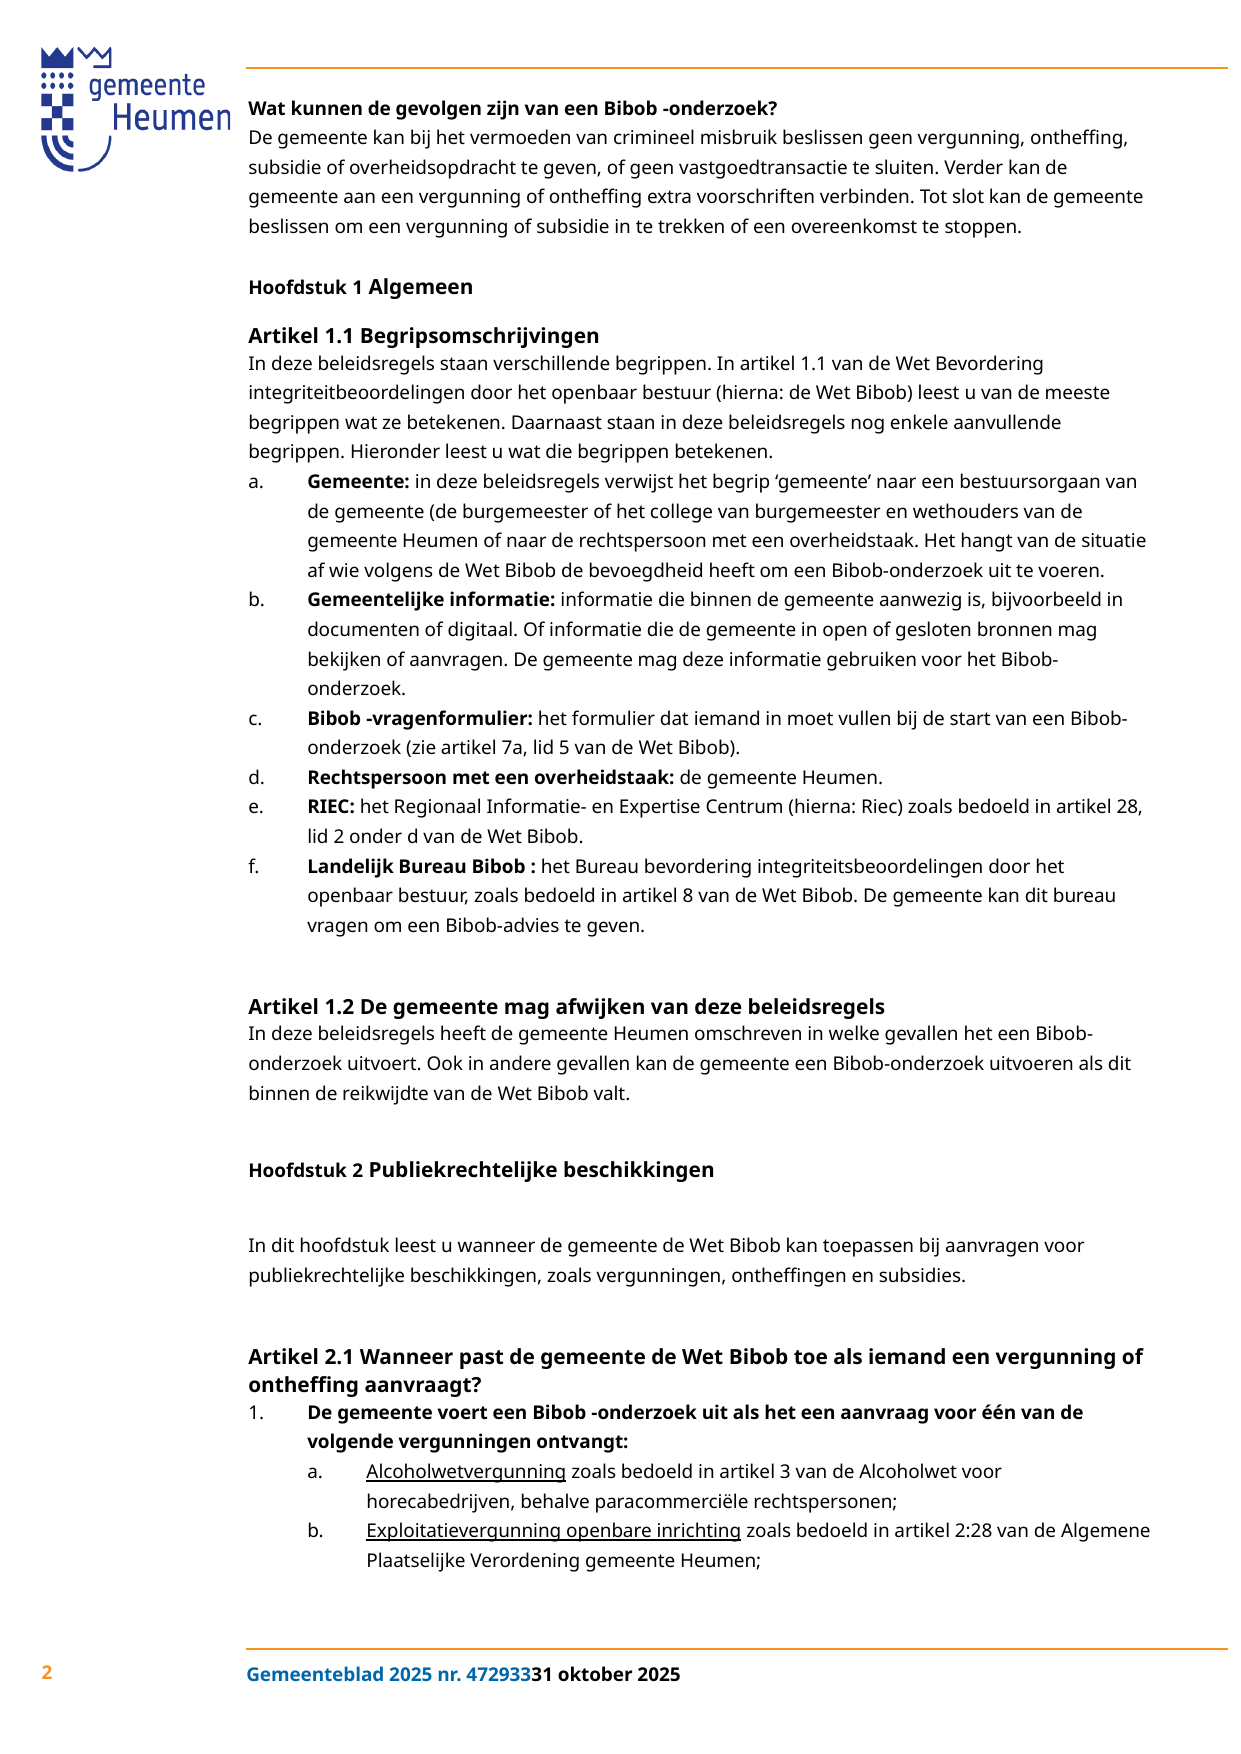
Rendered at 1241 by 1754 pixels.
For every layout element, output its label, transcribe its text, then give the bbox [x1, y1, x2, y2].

text In dit hoofdstuk leest u wanneer de gemeente de Wet Bibob kan toepassen bij aanvragen voor publiekrechtelijke beschikkingen, zoals vergunningen, ontheffingen en subsidies. [248, 1233, 1152, 1288]
list RIEC: het Regionaal Informatie- en Expertise Centrum (hierna: Riec) zoals bedoeld in artikel 28, lid 2 onder d van de Wet Bibob. [248, 794, 1152, 849]
list Gemeentelijke informatie: informatie die binnen de gemeente aanwezig is, bijvoorbeeld in documenten of digitaal. Of informatie die de gemeente in open of gesloten bronnen mag bekijken of aanvragen. De gemeente mag deze informatie gebruiken voor het Bibob-onderzoek. [248, 587, 1152, 701]
list De gemeente voert een Bibob -onderzoek uit als het een aanvraag voor één van de volgende vergunningen ontvangt: [248, 1399, 1152, 1454]
list Landelijk Bureau Bibob : het Bureau bevordering integriteitsbeoordelingen door het openbaar bestuur, zoals bedoeld in artikel 8 van de Wet Bibob. De gemeente kan dit bureau vragen om een Bibob-advies te geven. [248, 853, 1152, 938]
text Artikel 2.1 Wanneer past de gemeente de Wet Bibob toe als iemand een vergunning of ontheffing aanvraagt? [248, 1342, 1152, 1399]
text Artikel 1.1 Begripsomschrijvingen [248, 322, 1152, 350]
list Exploitatievergunning openbare inrichting zoals bedoeld in artikel 2:28 van de Algemene Plaatselijke Verordening gemeente Heumen; [307, 1517, 1152, 1573]
list Rechtspersoon met een overheidstaak: de gemeente Heumen. [248, 764, 1152, 790]
list Gemeente: in deze beleidsregels verwijst het begrip ‘gemeente’ naar een bestuursorgaan van de gemeente (de burgemeester of het college van burgemeester en wethouders van de gemeente Heumen of naar de rechtspersoon met een overheidstaak. Het hangt van de situatie af wie volgens de Wet Bibob de bevoegdheid heeft om een Bibob-onderzoek uit te voeren. [248, 468, 1152, 583]
text Hoofdstuk 2 Publiekrechtelijke beschikkingen [248, 1155, 1152, 1183]
text In deze beleidsregels staan verschillende begrippen. In artikel 1.1 van de Wet Bevordering integriteitbeoordelingen door het openbaar bestuur (hierna: de Wet Bibob) leest u van de meeste begrippen wat ze betekenen. Daarnaast staan in deze beleidsregels nog enkele aanvullende begrippen. Hieronder leest u wat die begrippen betekenen. [248, 350, 1152, 464]
list Bibob -vragenformulier: het formulier dat iemand in moet vullen bij de start van een Bibob-onderzoek (zie artikel 7a, lid 5 van de Wet Bibob). [248, 705, 1152, 760]
text Wat kunnen de gevolgen zijn van een Bibob -onderzoek? [248, 95, 1152, 121]
text Artikel 1.2 De gemeente mag afwijken van deze beleidsregels [248, 992, 1152, 1021]
text Hoofdstuk 1 Algemeen [248, 272, 1152, 301]
text In deze beleidsregels heeft de gemeente Heumen omschreven in welke gevallen het een Bibob-onderzoek uitvoert. Ook in andere gevallen kan de gemeente een Bibob-onderzoek uitvoeren als dit binnen de reikwijdte van de Wet Bibob valt. [248, 1021, 1152, 1105]
text De gemeente kan bij het vermoeden van crimineel misbruik beslissen geen vergunning, ontheffing, subsidie of overheidsopdracht te geven, of geen vastgoedtransactie te sluiten. Verder kan de gemeente aan een vergunning of ontheffing extra voorschriften verbinden. Tot slot kan de gemeente beslissen om een vergunning of subsidie in te trekken of een overeenkomst te stoppen. [248, 124, 1152, 239]
list Alcoholwetvergunning zoals bedoeld in artikel 3 van de Alcoholwet voor horecabedrijven, behalve paracommerciële rechtspersonen; [307, 1458, 1152, 1513]
picture [41, 47, 231, 172]
